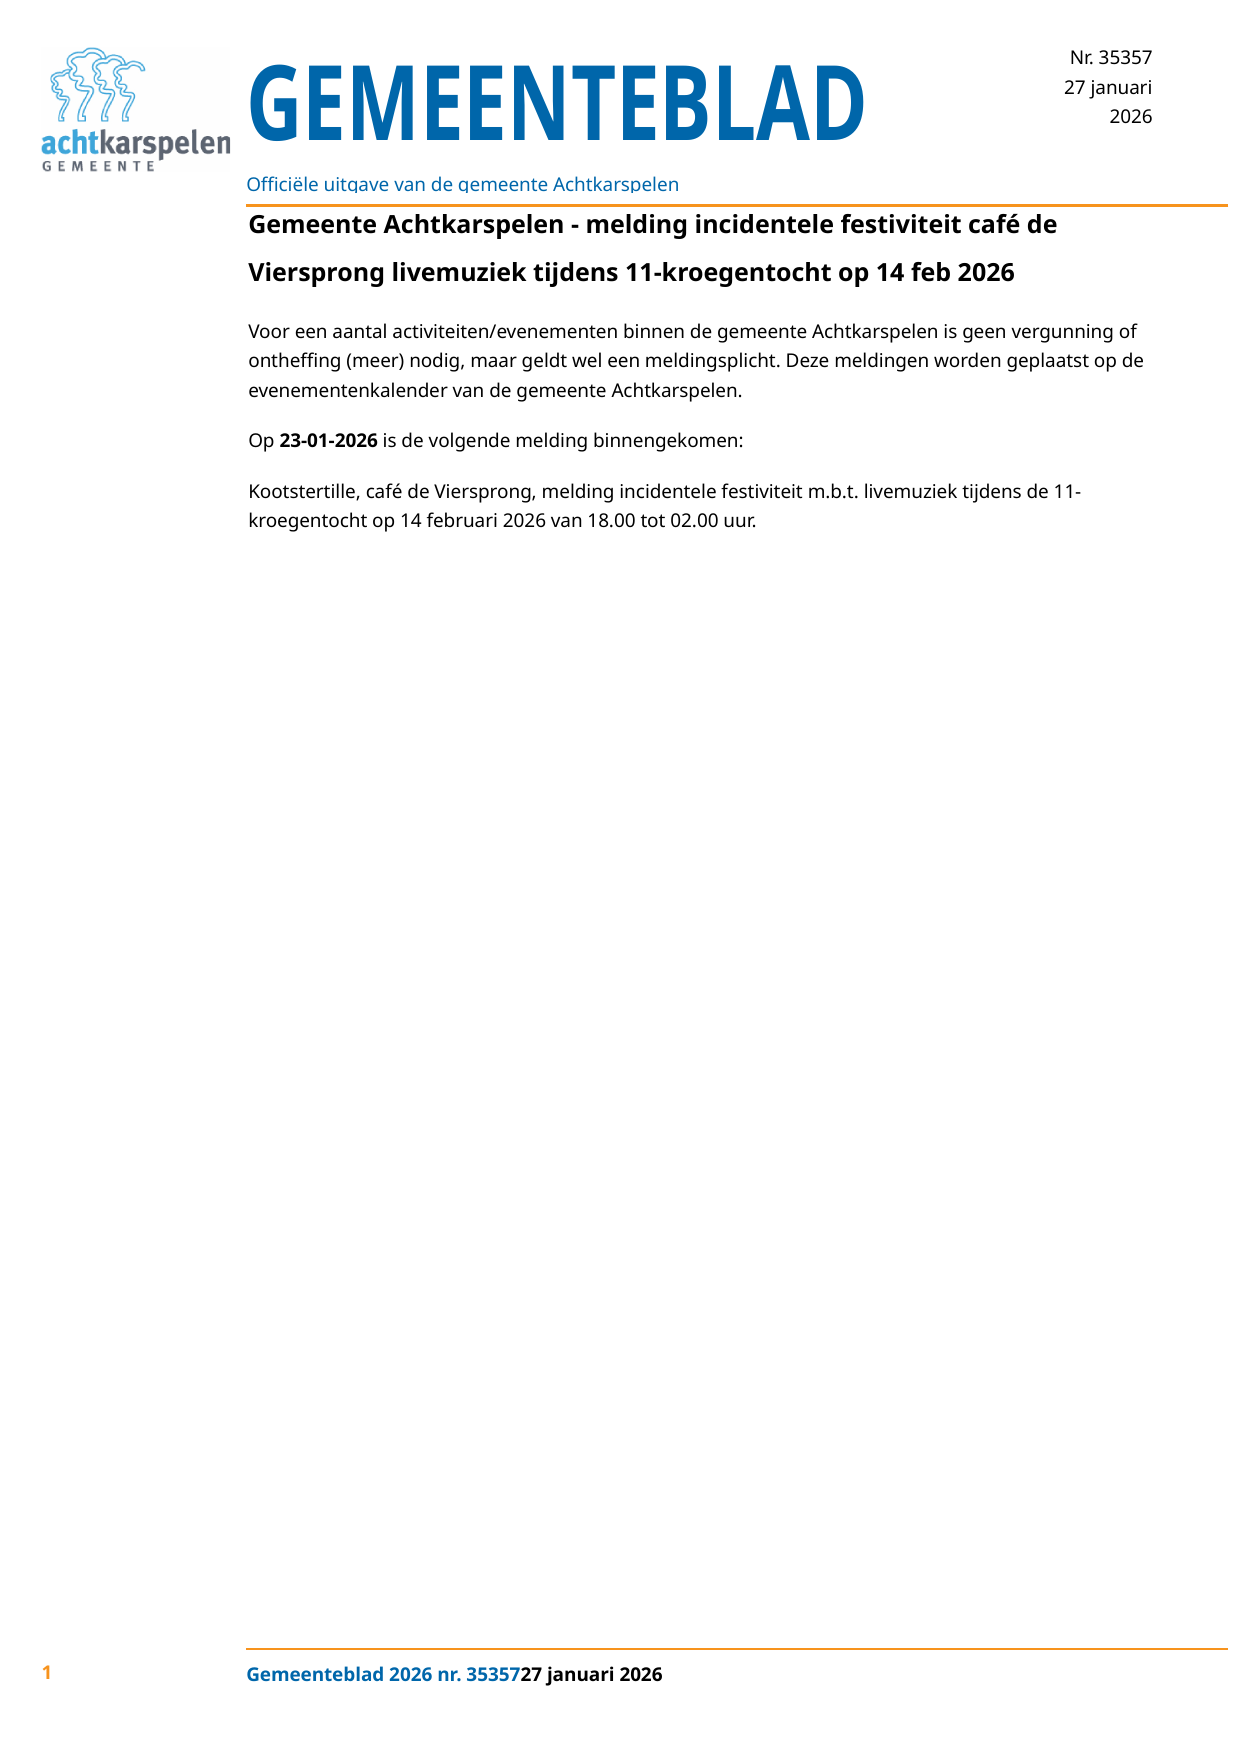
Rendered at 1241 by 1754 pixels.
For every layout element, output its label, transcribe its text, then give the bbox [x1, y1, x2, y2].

text Kootstertille, café de Viersprong, melding incidentele festiviteit m.b.t. livemuziek tijdens de 11-kroegentocht op 14 februari 2026 van 18.00 tot 02.00 uur. [248, 478, 1152, 533]
text Gemeente Achtkarspelen - melding incidentele festiviteit café de Viersprong livemuziek tijdens 11-kroegentocht op 14 feb 2026 [248, 207, 1152, 288]
picture [41, 47, 231, 172]
text Voor een aantal activiteiten/evenementen binnen de gemeente Achtkarspelen is geen vergunning of ontheffing (meer) nodig, maar geldt wel een meldingsplicht. Deze meldingen worden geplaatst op de evenementenkalender van de gemeente Achtkarspelen. [248, 318, 1152, 403]
text Op 23-01-2026 is de volgende melding binnengekomen: [248, 427, 1152, 453]
